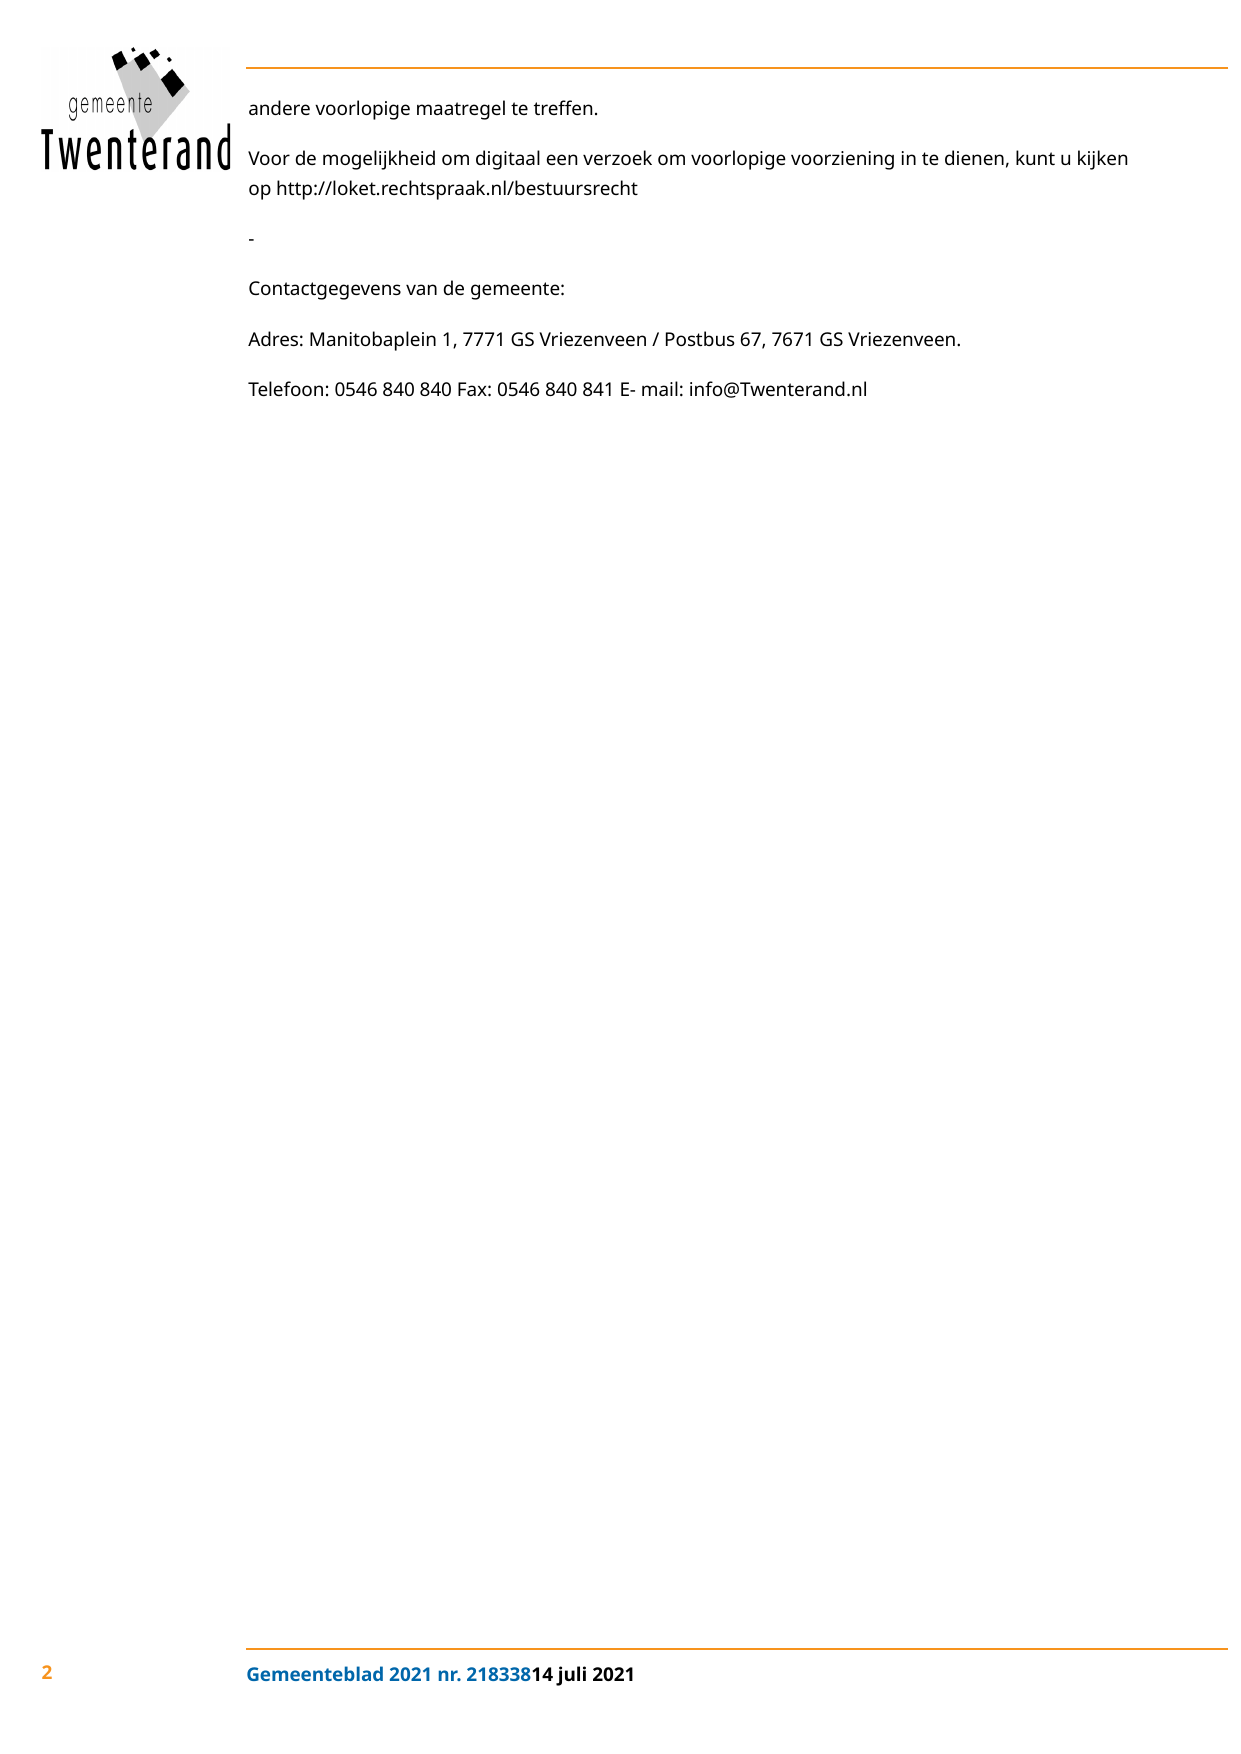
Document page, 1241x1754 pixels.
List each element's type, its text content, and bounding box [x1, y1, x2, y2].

text Adres: Manitobaplein 1, 7771 GS Vriezenveen / Postbus 67, 7671 GS Vriezenveen. [248, 326, 1152, 352]
text andere voorlopige maatregel te treffen. [248, 95, 1152, 121]
text - [248, 225, 1152, 251]
picture [41, 47, 231, 172]
text Telefoon: 0546 840 840 Fax: 0546 840 841 E- mail: info@Twenterand.nl [248, 376, 1152, 402]
text Contactgegevens van de gemeente: [248, 276, 1152, 301]
text Voor de mogelijkheid om digitaal een verzoek om voorlopige voorziening in te dienen, kunt u kijken op http://loket.rechtspraak.nl/bestuursrecht [248, 145, 1152, 201]
